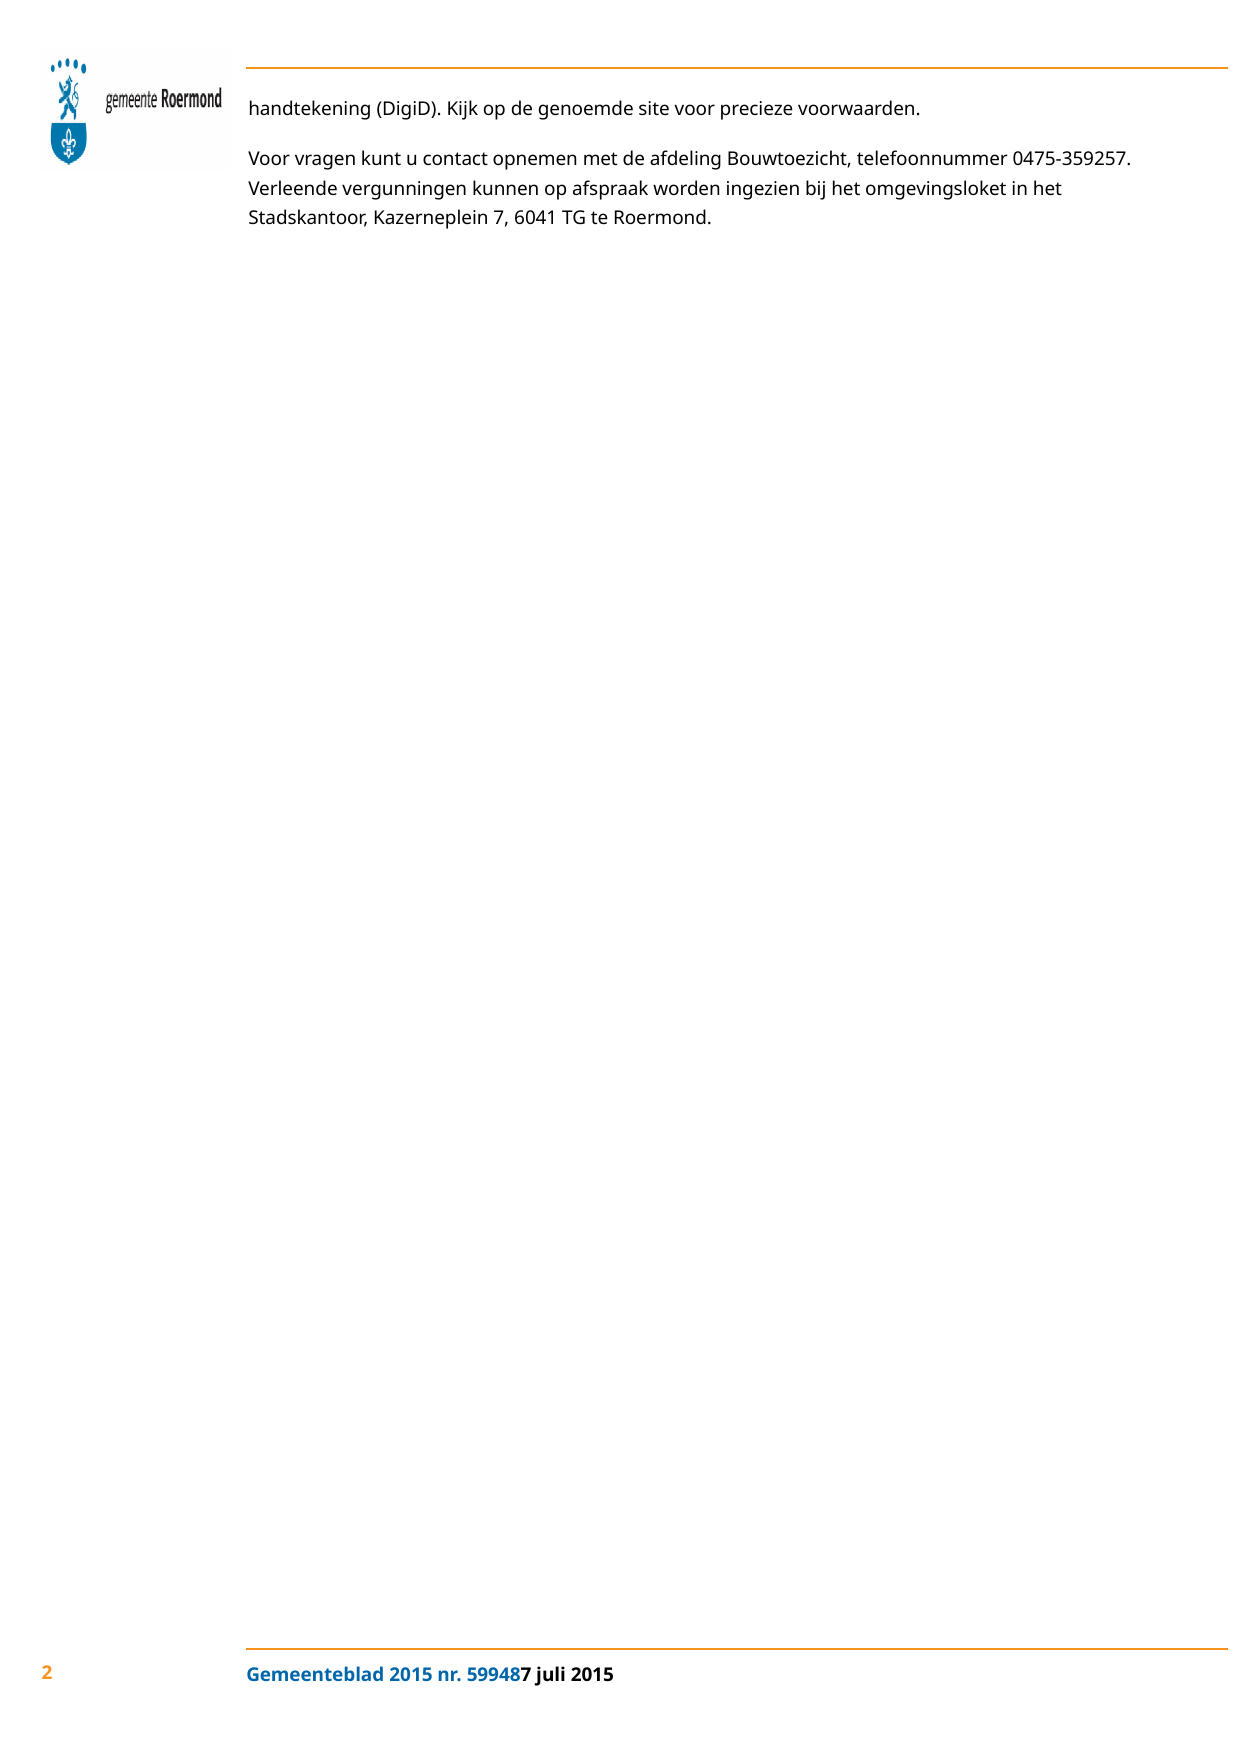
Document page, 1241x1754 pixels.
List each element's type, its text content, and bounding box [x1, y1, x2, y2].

picture [41, 47, 231, 172]
text handtekening (DigiD). Kijk op de genoemde site voor precieze voorwaarden. [248, 95, 1152, 121]
text Voor vragen kunt u contact opnemen met de afdeling Bouwtoezicht, telefoonnummer 0475-359257. Verleende vergunningen kunnen op afspraak worden ingezien bij het omgevingsloket in het Stadskantoor, Kazerneplein 7, 6041 TG te Roermond. [248, 145, 1152, 230]
